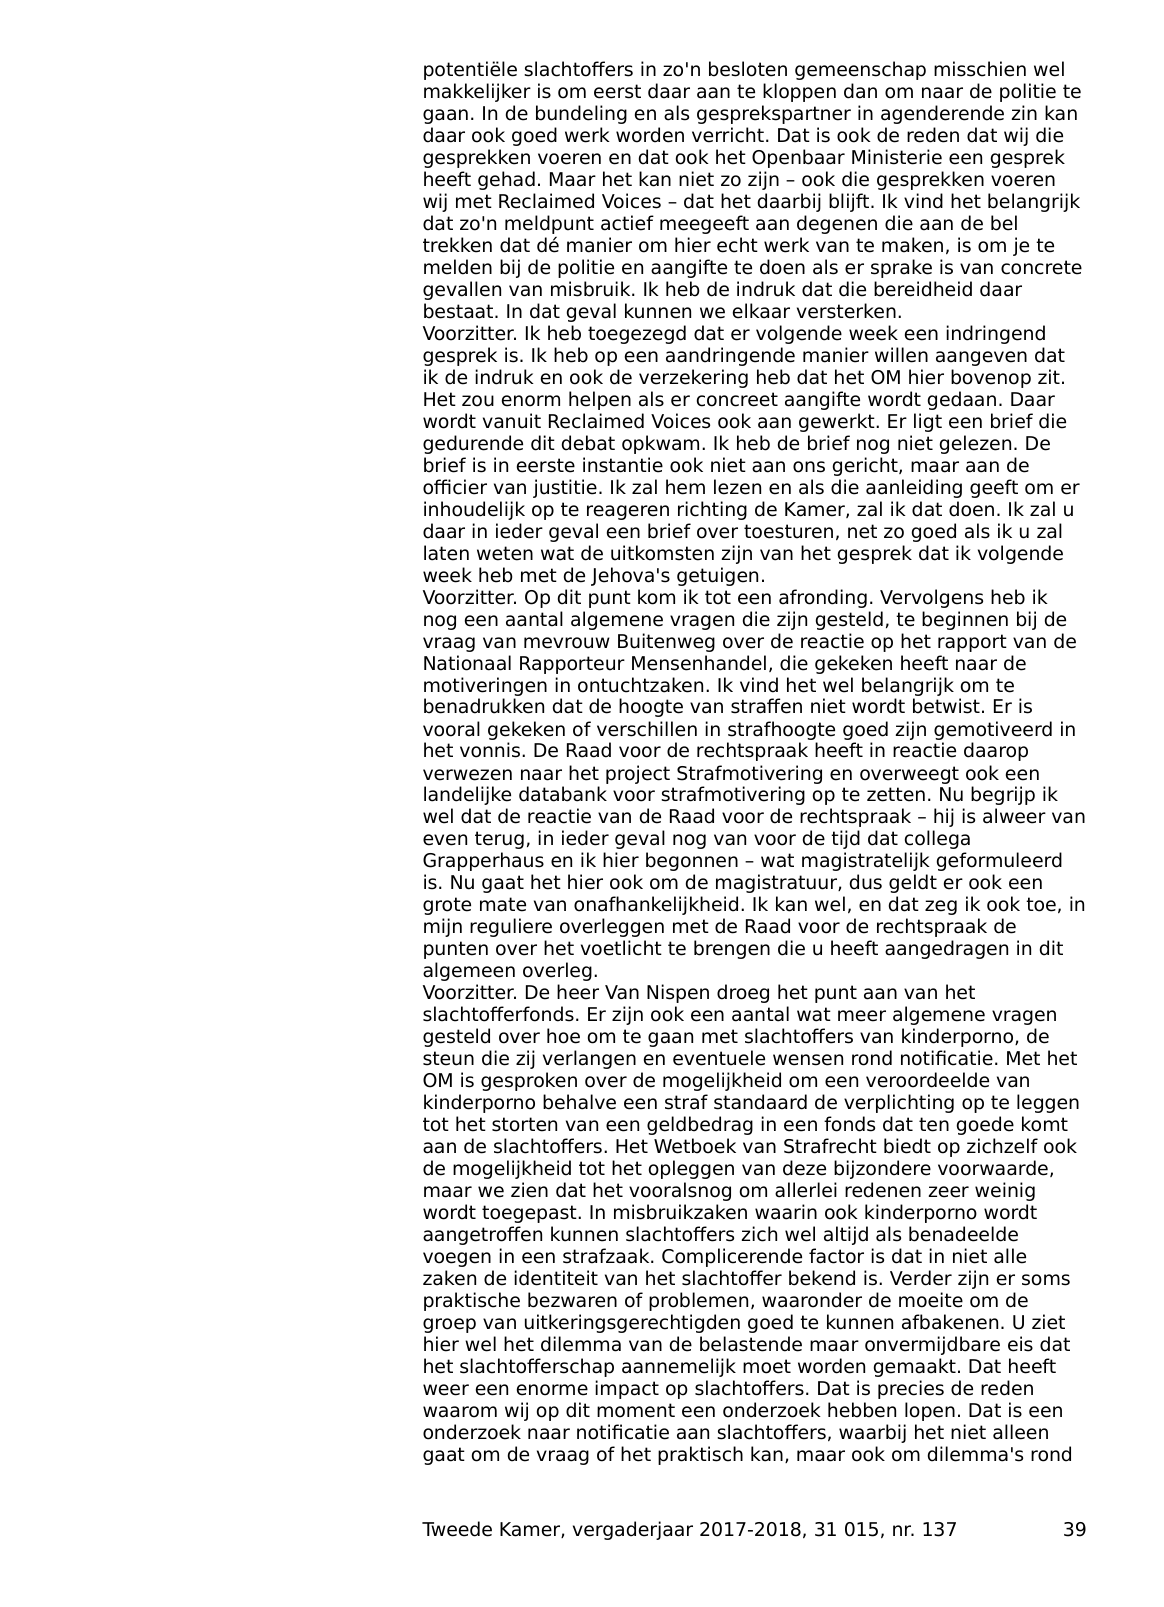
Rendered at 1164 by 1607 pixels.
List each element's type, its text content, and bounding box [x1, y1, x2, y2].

text Voorzitter. Op dit punt kom ik tot een afronding. Vervolgens heb ik nog een aantal algemene vragen die zijn gesteld, te beginnen bij de vraag van mevrouw Buitenweg over de reactie op het rapport van de Nationaal Rapporteur Mensenhandel, die gekeken heeft naar de motiveringen in ontuchtzaken. Ik vind het wel belangrijk om te benadrukken dat de hoogte van straffen niet wordt betwist. Er is vooral gekeken of verschillen in strafhoogte goed zijn gemotiveerd in het vonnis. De Raad voor de rechtspraak heeft in reactie daarop verwezen naar het project Strafmotivering en overweegt ook een landelijke databank voor strafmotivering op te zetten. Nu begrijp ik wel dat de reactie van de Raad voor de rechtspraak – hij is alweer van even terug, in ieder geval nog van voor de tijd dat collega Grapperhaus en ik hier begonnen – wat magistratelijk geformuleerd is. Nu gaat het hier ook om de magistratuur, dus geldt er ook een grote mate van onafhankelijkheid. Ik kan wel, en dat zeg ik ook toe, in mijn reguliere overleggen met de Raad voor de rechtspraak de punten over het voetlicht te brengen die u heeft aangedragen in dit algemeen overleg. [422, 587, 1087, 982]
text potentiële slachtoffers in zo'n besloten gemeenschap misschien wel makkelijker is om eerst daar aan te kloppen dan om naar de politie te gaan. In de bundeling en als gesprekspartner in agenderende zin kan daar ook goed werk worden verricht. Dat is ook de reden dat wij die gesprekken voeren en dat ook het Openbaar Ministerie een gesprek heeft gehad. Maar het kan niet zo zijn – ook die gesprekken voeren wij met Reclaimed Voices – dat het daarbij blijft. Ik vind het belangrijk dat zo'n meldpunt actief meegeeft aan degenen die aan de bel trekken dat dé manier om hier echt werk van te maken, is om je te melden bij de politie en aangifte te doen als er sprake is van concrete gevallen van misbruik. Ik heb de indruk dat die bereidheid daar bestaat. In dat geval kunnen we elkaar versterken. [422, 59, 1087, 323]
text Voorzitter. De heer Van Nispen droeg het punt aan van het slachtofferfonds. Er zijn ook een aantal wat meer algemene vragen gesteld over hoe om te gaan met slachtoffers van kinderporno, de steun die zij verlangen en eventuele wensen rond notificatie. Met het OM is gesproken over de mogelijkheid om een veroordeelde van kinderporno behalve een straf standaard de verplichting op te leggen tot het storten van een geldbedrag in een fonds dat ten goede komt aan de slachtoffers. Het Wetboek van Strafrecht biedt op zichzelf ook de mogelijkheid tot het opleggen van deze bijzondere voorwaarde, maar we zien dat het vooralsnog om allerlei redenen zeer weinig wordt toegepast. In misbruikzaken waarin ook kinderporno wordt aangetroffen kunnen slachtoffers zich wel altijd als benadeelde voegen in een strafzaak. Complicerende factor is dat in niet alle zaken de identiteit van het slachtoffer bekend is. Verder zijn er soms praktische bezwaren of problemen, waaronder de moeite om de groep van uitkeringsgerechtigden goed te kunnen afbakenen. U ziet hier wel het dilemma van de belastende maar onvermijdbare eis dat het slachtofferschap aannemelijk moet worden gemaakt. Dat heeft weer een enorme impact op slachtoffers. Dat is precies de reden waarom wij op dit moment een onderzoek hebben lopen. Dat is een onderzoek naar notificatie aan slachtoffers, waarbij het niet alleen gaat om de vraag of het praktisch kan, maar ook om dilemma's rond [422, 982, 1087, 1466]
text Voorzitter. Ik heb toegezegd dat er volgende week een indringend gesprek is. Ik heb op een aandringende manier willen aangeven dat ik de indruk en ook de verzekering heb dat het OM hier bovenop zit. Het zou enorm helpen als er concreet aangifte wordt gedaan. Daar wordt vanuit Reclaimed Voices ook aan gewerkt. Er ligt een brief die gedurende dit debat opkwam. Ik heb de brief nog niet gelezen. De brief is in eerste instantie ook niet aan ons gericht, maar aan de officier van justitie. Ik zal hem lezen en als die aanleiding geeft om er inhoudelijk op te reageren richting de Kamer, zal ik dat doen. Ik zal u daar in ieder geval een brief over toesturen, net zo goed als ik u zal laten weten wat de uitkomsten zijn van het gesprek dat ik volgende week heb met de Jehova's getuigen. [422, 323, 1087, 587]
